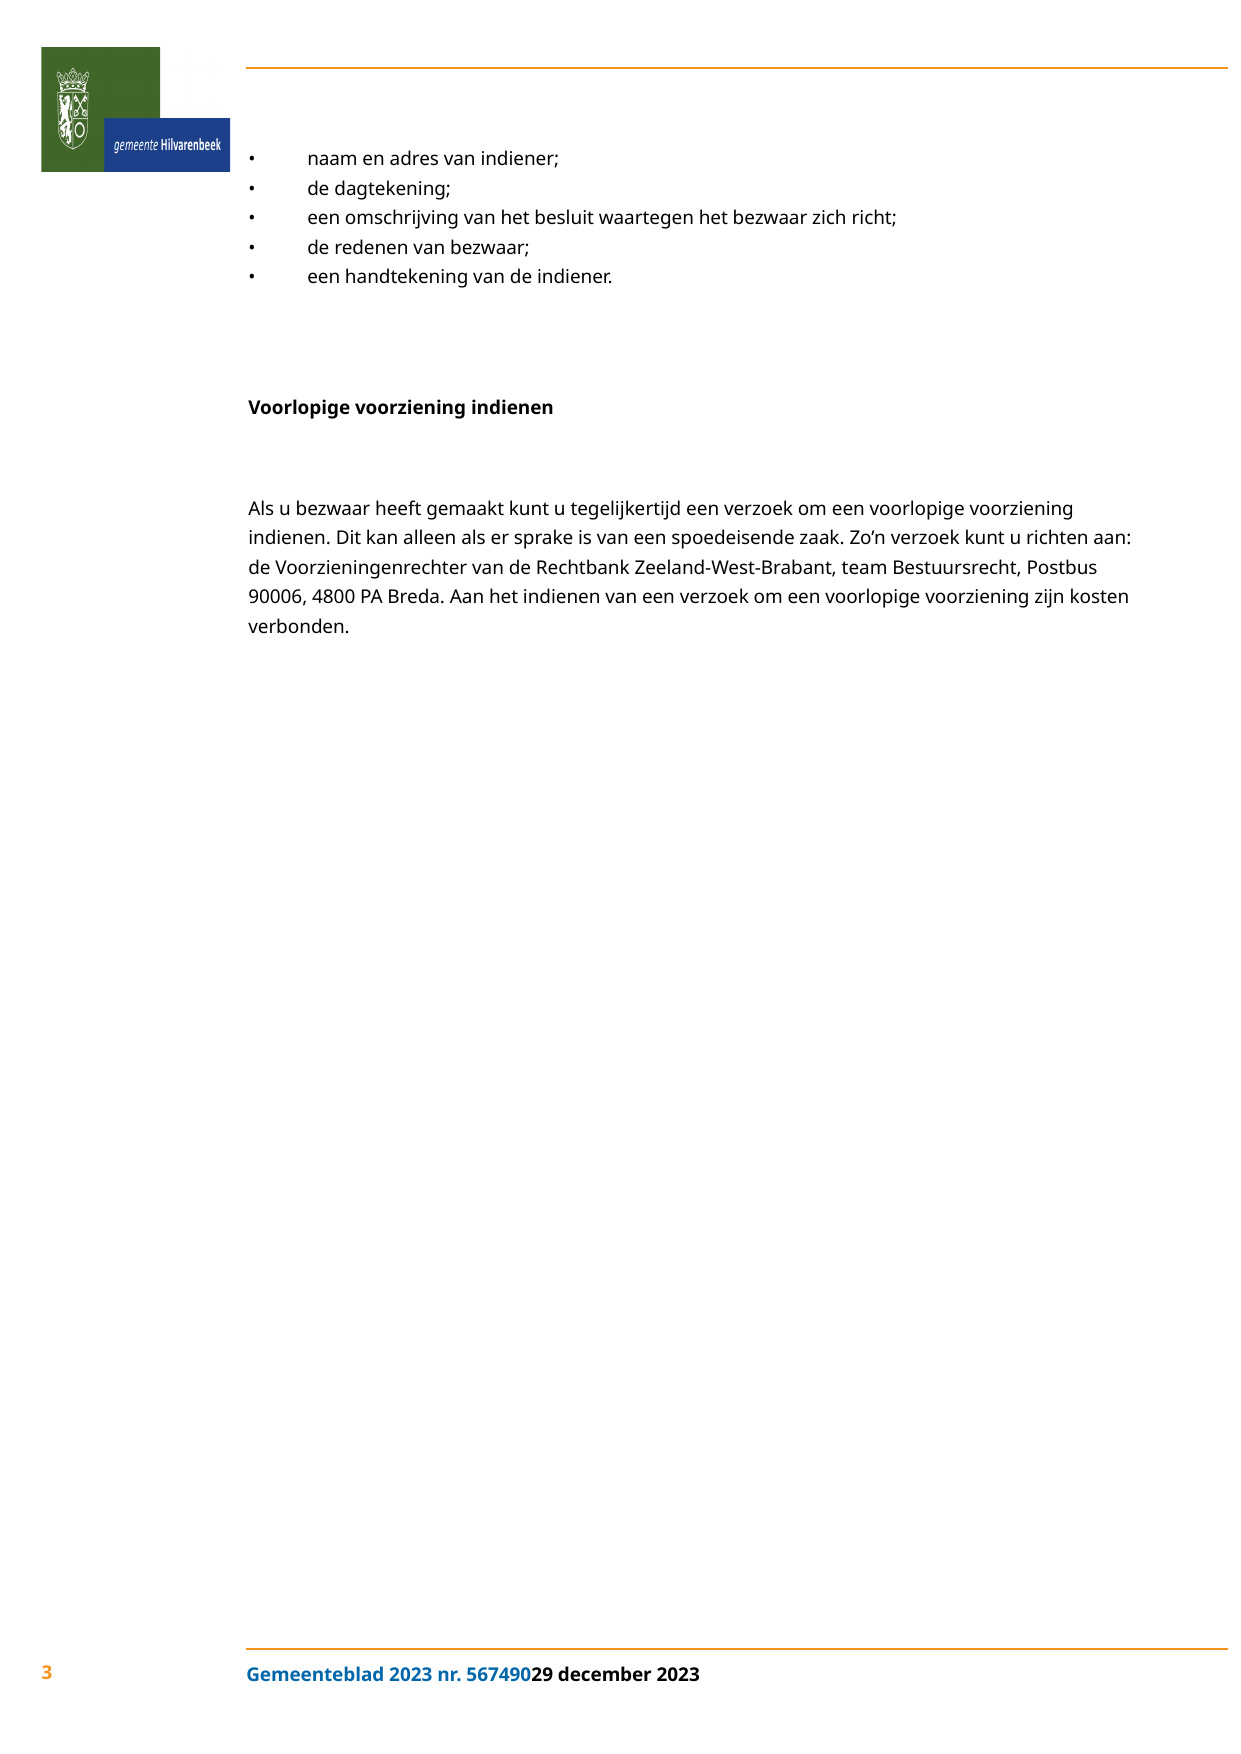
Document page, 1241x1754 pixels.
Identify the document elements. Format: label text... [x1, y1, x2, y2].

text Als u bezwaar heeft gemaakt kunt u tegelijkertijd een verzoek om een voorlopige voorziening indienen. Dit kan alleen als er sprake is van een spoedeisende zaak. Zo’n verzoek kunt u richten aan: de Voorzieningenrechter van de Rechtbank Zeeland-West-Brabant, team Bestuursrecht, Postbus 90006, 4800 PA Breda. Aan het indienen van een verzoek om een voorlopige voorziening zijn kosten verbonden. [248, 495, 1152, 639]
list een omschrijving van het besluit waartegen het bezwaar zich richt; [248, 204, 1152, 230]
list de redenen van bezwaar; [248, 234, 1152, 260]
text Voorlopige voorziening indienen [248, 394, 1152, 420]
list een handtekening van de indiener. [248, 263, 1152, 289]
picture [41, 47, 231, 172]
list de dagtekening; [248, 175, 1152, 201]
list naam en adres van indiener; [248, 145, 1152, 171]
